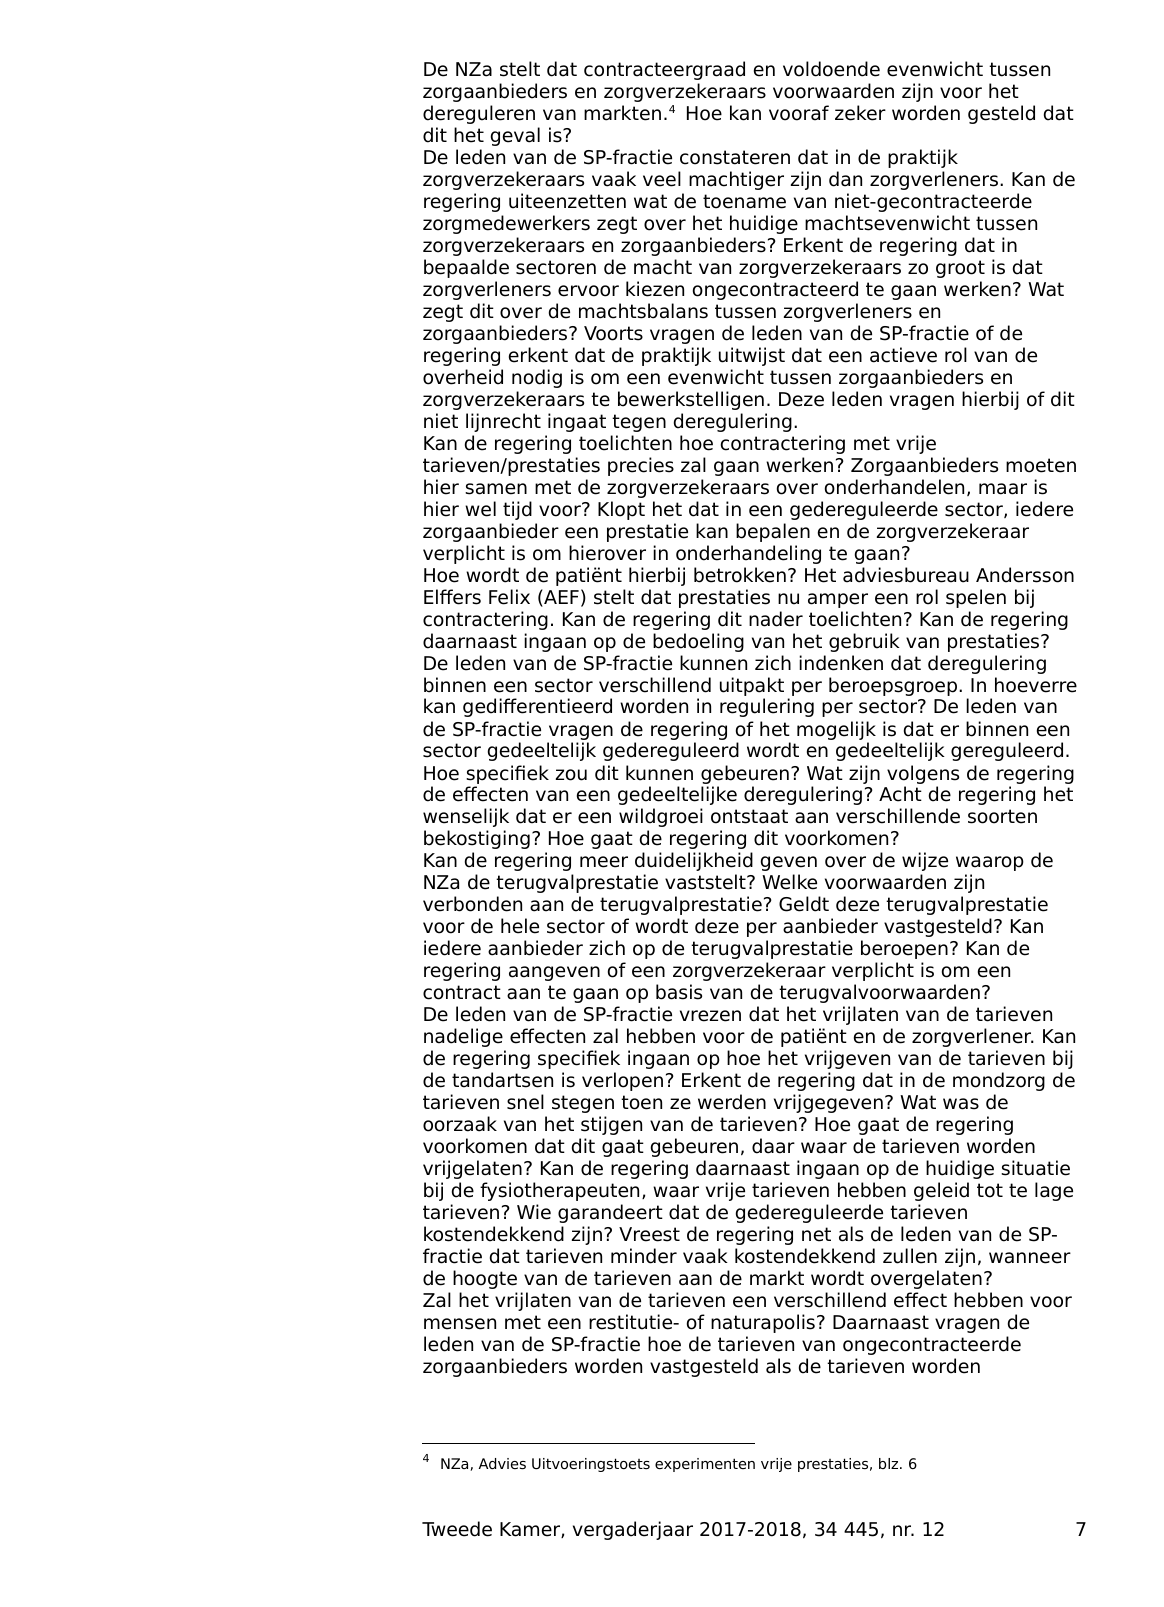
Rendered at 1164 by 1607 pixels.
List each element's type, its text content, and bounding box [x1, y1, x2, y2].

text De leden van de SP-fractie vrezen dat het vrijlaten van de tarieven nadelige effecten zal hebben voor de patiënt en de zorgverlener. Kan de regering specifiek ingaan op hoe het vrijgeven van de tarieven bij de tandartsen is verlopen? Erkent de regering dat in de mondzorg de tarieven snel stegen toen ze werden vrijgegeven? Wat was de oorzaak van het stijgen van de tarieven? Hoe gaat de regering voorkomen dat dit gaat gebeuren, daar waar de tarieven worden vrijgelaten? Kan de regering daarnaast ingaan op de huidige situatie bij de fysiotherapeuten, waar vrije tarieven hebben geleid tot te lage tarieven? Wie garandeert dat de gedereguleerde tarieven kostendekkend zijn? Vreest de regering net als de leden van de SP-fractie dat tarieven minder vaak kostendekkend zullen zijn, wanneer de hoogte van de tarieven aan de markt wordt overgelaten? [422, 1004, 1087, 1290]
text NZa, Advies Uitvoeringstoets experimenten vrije prestaties, blz. 6 [422, 1452, 1087, 1474]
text Kan de regering meer duidelijkheid geven over de wijze waarop de NZa de terugvalprestatie vaststelt? Welke voorwaarden zijn verbonden aan de terugvalprestatie? Geldt deze terugvalprestatie voor de hele sector of wordt deze per aanbieder vastgesteld? Kan iedere aanbieder zich op de terugvalprestatie beroepen? Kan de regering aangeven of een zorgverzekeraar verplicht is om een contract aan te gaan op basis van de terugvalvoorwaarden? [422, 850, 1087, 1004]
text Zal het vrijlaten van de tarieven een verschillend effect hebben voor mensen met een restitutie- of naturapolis? Daarnaast vragen de leden van de SP-fractie hoe de tarieven van ongecontracteerde zorgaanbieders worden vastgesteld als de tarieven worden [422, 1290, 1087, 1378]
text De leden van de SP-fractie kunnen zich indenken dat deregulering binnen een sector verschillend uitpakt per beroepsgroep. In hoeverre kan gedifferentieerd worden in regulering per sector? De leden van de SP-fractie vragen de regering of het mogelijk is dat er binnen een sector gedeeltelijk gedereguleerd wordt en gedeeltelijk gereguleerd. Hoe specifiek zou dit kunnen gebeuren? Wat zijn volgens de regering de effecten van een gedeeltelijke deregulering? Acht de regering het wenselijk dat er een wildgroei ontstaat aan verschillende soorten bekostiging? Hoe gaat de regering dit voorkomen? [422, 652, 1087, 850]
text Kan de regering toelichten hoe contractering met vrije tarieven/prestaties precies zal gaan werken? Zorgaanbieders moeten hier samen met de zorgverzekeraars over onderhandelen, maar is hier wel tijd voor? Klopt het dat in een gedereguleerde sector, iedere zorgaanbieder een prestatie kan bepalen en de zorgverzekeraar verplicht is om hierover in onderhandeling te gaan? [422, 433, 1087, 564]
text Hoe wordt de patiënt hierbij betrokken? Het adviesbureau Andersson Elffers Felix (AEF) stelt dat prestaties nu amper een rol spelen bij contractering. Kan de regering dit nader toelichten? Kan de regering daarnaast ingaan op de bedoeling van het gebruik van prestaties? [422, 564, 1087, 652]
text De leden van de SP-fractie constateren dat in de praktijk zorgverzekeraars vaak veel machtiger zijn dan zorgverleners. Kan de regering uiteenzetten wat de toename van niet-gecontracteerde zorgmedewerkers zegt over het huidige machtsevenwicht tussen zorgverzekeraars en zorgaanbieders? Erkent de regering dat in bepaalde sectoren de macht van zorgverzekeraars zo groot is dat zorgverleners ervoor kiezen ongecontracteerd te gaan werken? Wat zegt dit over de machtsbalans tussen zorgverleners en zorgaanbieders? Voorts vragen de leden van de SP-fractie of de regering erkent dat de praktijk uitwijst dat een actieve rol van de overheid nodig is om een evenwicht tussen zorgaanbieders en zorgverzekeraars te bewerkstelligen. Deze leden vragen hierbij of dit niet lijnrecht ingaat tegen deregulering. [422, 147, 1087, 433]
text De NZa stelt dat contracteergraad en voldoende evenwicht tussen zorgaanbieders en zorgverzekeraars voorwaarden zijn voor het dereguleren van markten. Hoe kan vooraf zeker worden gesteld dat dit het geval is? [422, 59, 1087, 147]
